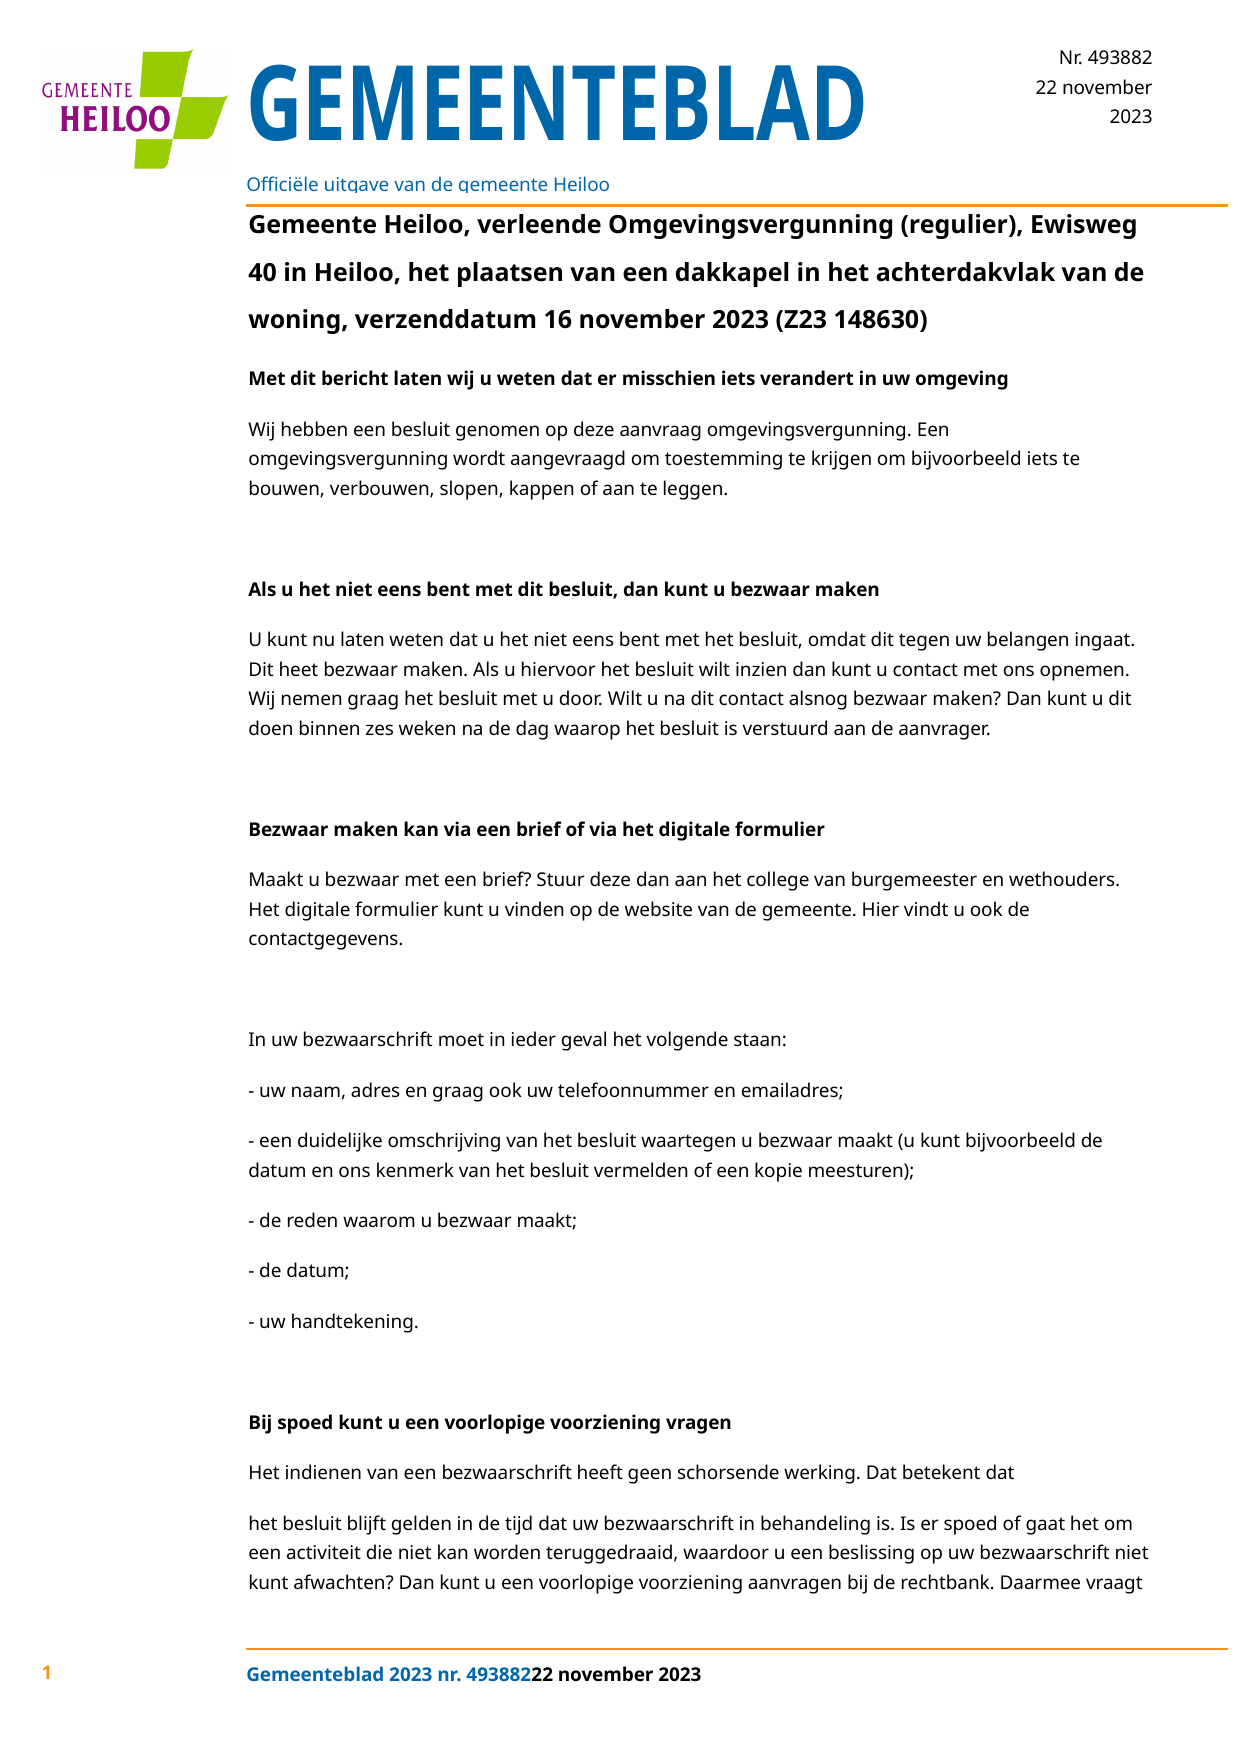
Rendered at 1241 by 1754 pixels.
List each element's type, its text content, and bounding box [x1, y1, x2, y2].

text Maakt u bezwaar met een brief? Stuur deze dan aan het college van burgemeester en wethouders. Het digitale formulier kunt u vinden op de website van de gemeente. Hier vindt u ook de contactgegevens. [248, 866, 1152, 951]
text In uw bezwaarschrift moet in ieder geval het volgende staan: [248, 1026, 1152, 1052]
text U kunt nu laten weten dat u het niet eens bent met het besluit, omdat dit tegen uw belangen ingaat. Dit heet bezwaar maken. Als u hiervoor het besluit wilt inzien dan kunt u contact met ons opnemen. Wij nemen graag het besluit met u door. Wilt u na dit contact alsnog bezwaar maken? Dan kunt u dit doen binnen zes weken na de dag waarop het besluit is verstuurd aan de aanvrager. [248, 626, 1152, 741]
text - een duidelijke omschrijving van het besluit waartegen u bezwaar maakt (u kunt bijvoorbeeld de datum en ons kenmerk van het besluit vermelden of een kopie meesturen); [248, 1127, 1152, 1182]
text Het indienen van een bezwaarschrift heeft geen schorsende werking. Dat betekent dat [248, 1459, 1152, 1485]
text - de reden waarom u bezwaar maakt; [248, 1207, 1152, 1233]
text Als u het niet eens bent met dit besluit, dan kunt u bezwaar maken [248, 576, 1152, 602]
text Bij spoed kunt u een voorlopige voorziening vragen [248, 1409, 1152, 1434]
text - uw handtekening. [248, 1308, 1152, 1334]
text Met dit bericht laten wij u weten dat er misschien iets verandert in uw omgeving [248, 366, 1152, 391]
picture [41, 47, 231, 172]
text - de datum; [248, 1258, 1152, 1283]
text - uw naam, adres en graag ook uw telefoonnummer en emailadres; [248, 1077, 1152, 1102]
text Bezwaar maken kan via een brief of via het digitale formulier [248, 816, 1152, 842]
text Wij hebben een besluit genomen op deze aanvraag omgevingsvergunning. Een omgevingsvergunning wordt aangevraagd om toestemming te krijgen om bijvoorbeeld iets te bouwen, verbouwen, slopen, kappen of aan te leggen. [248, 416, 1152, 501]
text Gemeente Heiloo, verleende Omgevingsvergunning (regulier), Ewisweg 40 in Heiloo, het plaatsen van een dakkapel in het achterdakvlak van de woning, verzenddatum 16 november 2023 (Z23 148630) [248, 207, 1152, 336]
text het besluit blijft gelden in de tijd dat uw bezwaarschrift in behandeling is. Is er spoed of gaat het om een activiteit die niet kan worden teruggedraaid, waardoor u een beslissing op uw bezwaarschrift niet kunt afwachten? Dan kunt u een voorlopige voorziening aanvragen bij de rechtbank. Daarmee vraagt [248, 1510, 1152, 1594]
